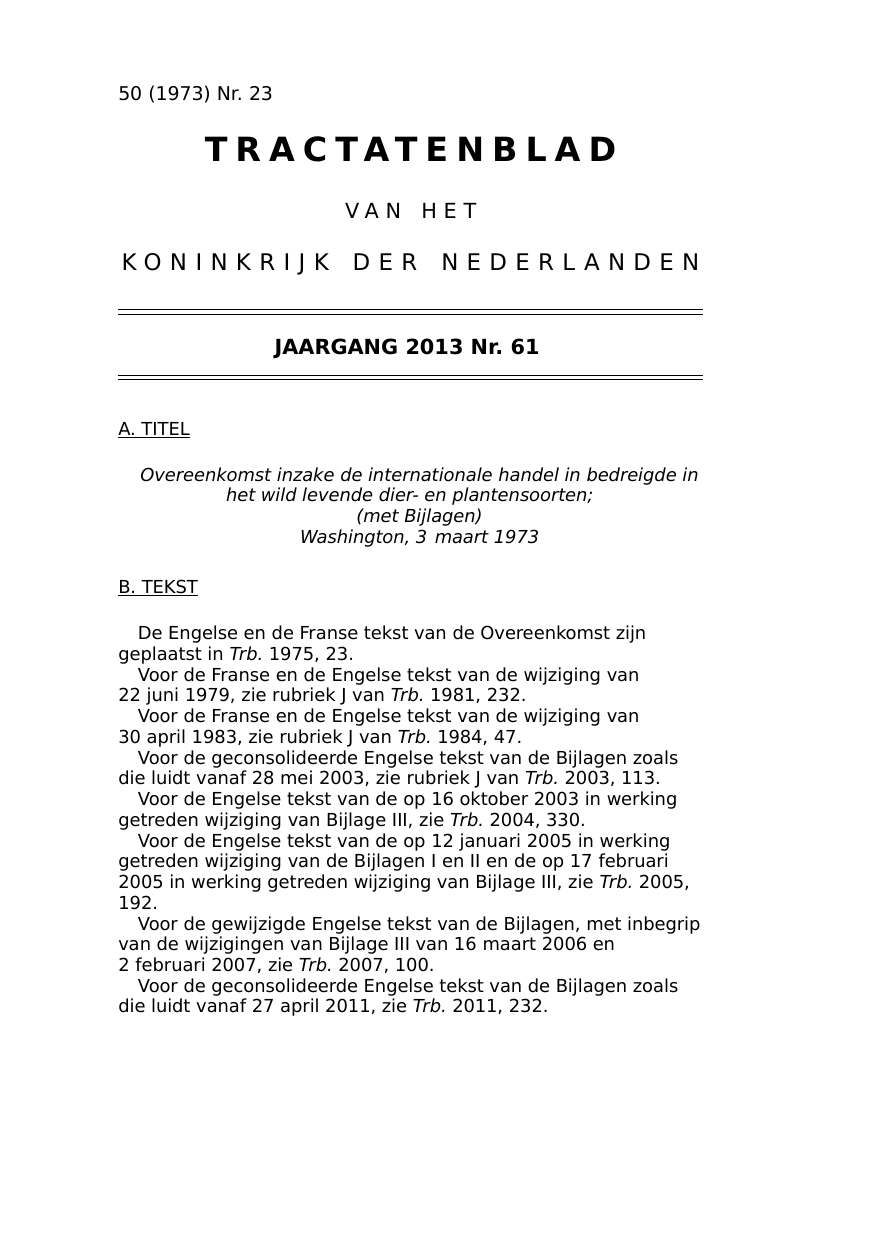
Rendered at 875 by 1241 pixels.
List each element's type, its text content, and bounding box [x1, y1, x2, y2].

text Voor de geconsolideerde Engelse tekst van de Bijlagen zoals die luidt vanaf 27 april 2011, zie Trb. 2011, 232. [118, 976, 703, 1017]
text TRACTATENBLAD [118, 130, 703, 169]
text De Engelse en de Franse tekst van de Overeenkomst zijn geplaatst in Trb. 1975, 23. [118, 623, 703, 664]
text KONINKRIJK DER NEDERLANDEN [118, 249, 703, 276]
text JAARGANG 2013 Nr. 61 [118, 335, 703, 359]
text Washington, 3 maart 1973 [118, 527, 703, 547]
text VAN HET [118, 199, 703, 223]
text Overeenkomst inzake de internationale handel in bedreigde in het wild levende dier- en plantensoorten; [118, 464, 703, 506]
subtitle A. TITEL [118, 419, 703, 439]
subtitle B. TEKST [118, 577, 703, 598]
text Voor de Franse en de Engelse tekst van de wijziging van 30 april 1983, zie rubriek J van Trb. 1984, 47. [118, 706, 703, 747]
text 50 (1973) Nr. 23 [118, 83, 703, 105]
text Voor de Franse en de Engelse tekst van de wijziging van 22 juni 1979, zie rubriek J van Trb. 1981, 232. [118, 664, 703, 706]
text Voor de geconsolideerde Engelse tekst van de Bijlagen zoals die luidt vanaf 28 mei 2003, zie rubriek J van Trb. 2003, 113. [118, 747, 703, 789]
text Voor de Engelse tekst van de op 12 januari 2005 in werking getreden wijziging van de Bijlagen I en II en de op 17 februari 2005 in werking getreden wijziging van Bijlage III, zie Trb. 2005, 192. [118, 830, 703, 913]
text Voor de gewijzigde Engelse tekst van de Bijlagen, met inbegrip van de wijzigingen van Bijlage III van 16 maart 2006 en 2 februari 2007, zie Trb. 2007, 100. [118, 913, 703, 976]
text (met Bijlagen) [118, 506, 703, 527]
text Voor de Engelse tekst van de op 16 oktober 2003 in werking getreden wijziging van Bijlage III, zie Trb. 2004, 330. [118, 789, 703, 830]
